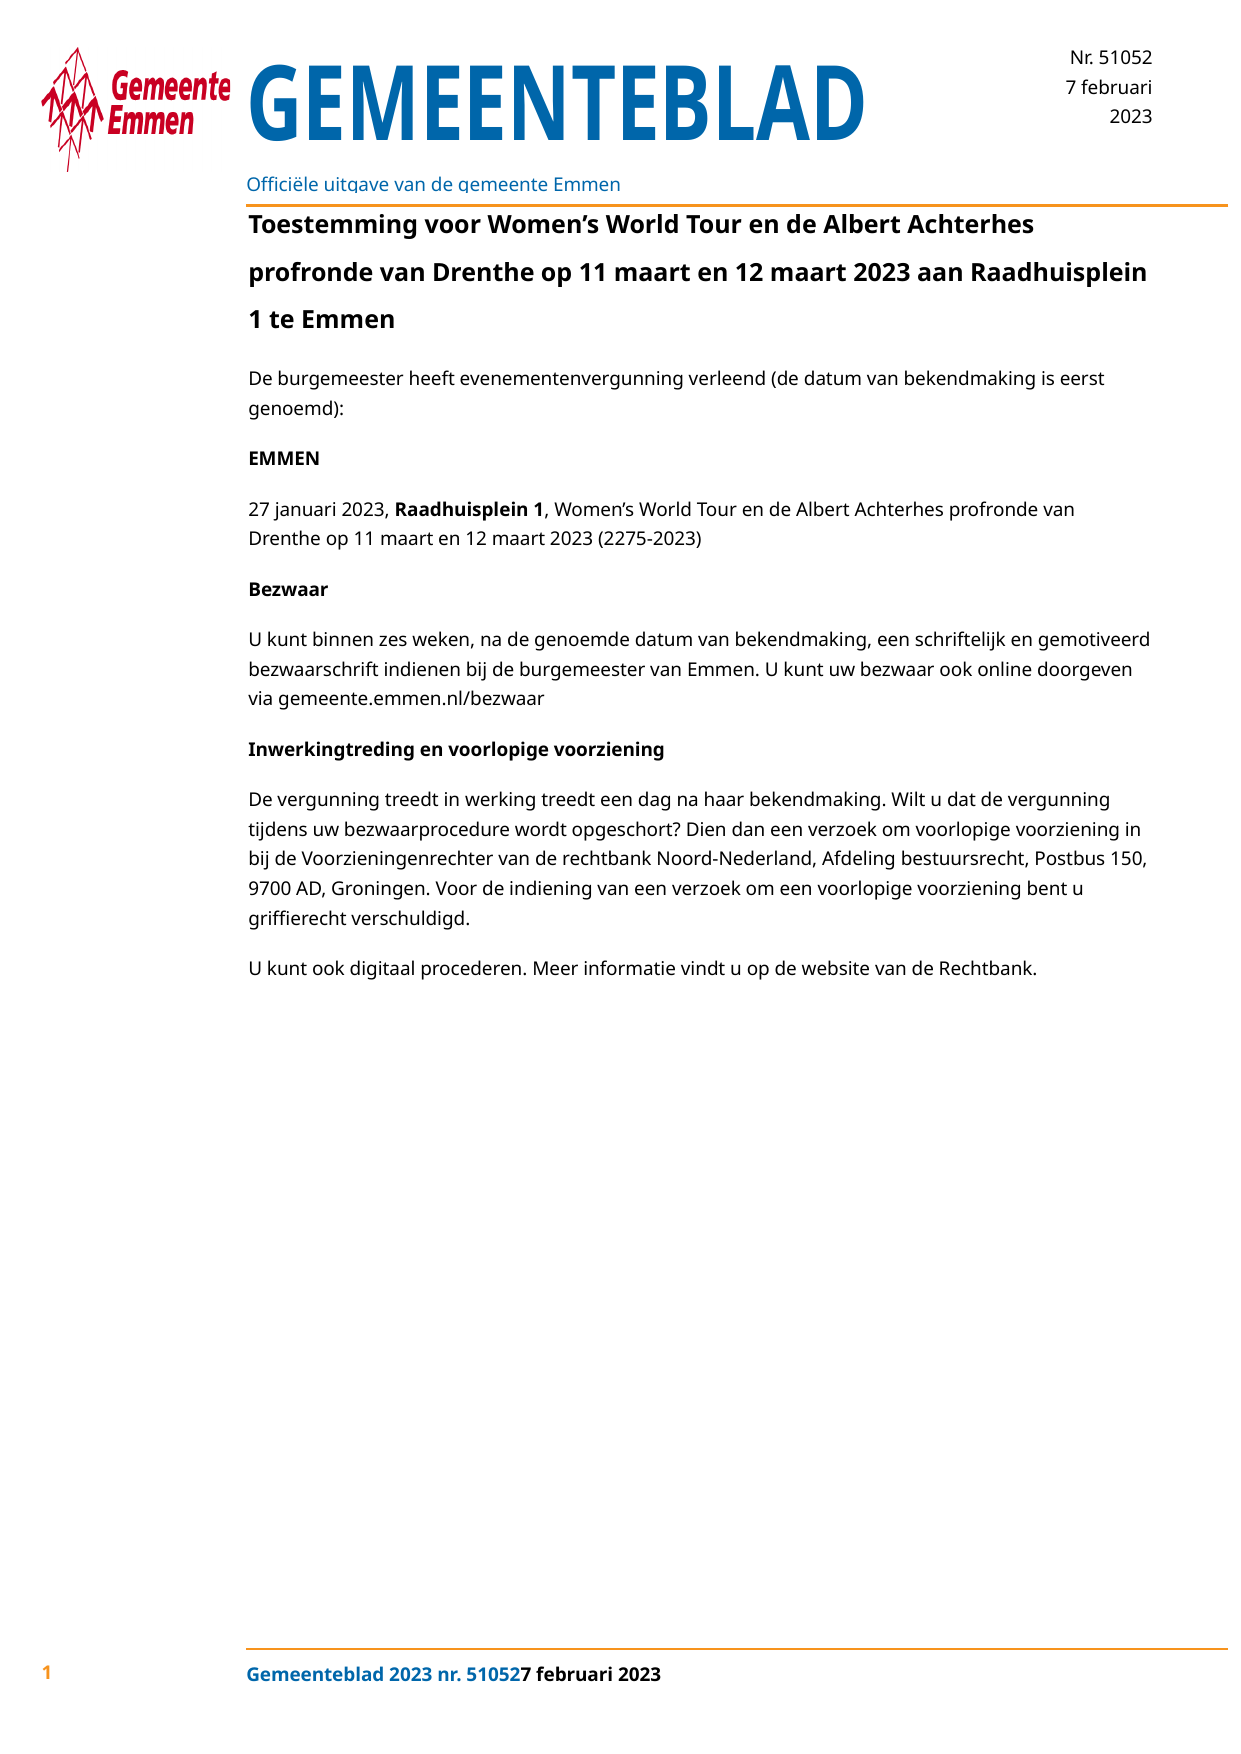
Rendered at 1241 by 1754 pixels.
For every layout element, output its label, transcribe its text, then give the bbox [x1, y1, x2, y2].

text De burgemeester heeft evenementenvergunning verleend (de datum van bekendmaking is eerst genoemd): [248, 366, 1152, 421]
text Toestemming voor Women’s World Tour en de Albert Achterhes profronde van Drenthe op 11 maart en 12 maart 2023 aan Raadhuisplein 1 te Emmen [248, 207, 1152, 336]
picture [41, 47, 231, 172]
text De vergunning treedt in werking treedt een dag na haar bekendmaking. Wilt u dat de vergunning tijdens uw bezwaarprocedure wordt opgeschort? Dien dan een verzoek om voorlopige voorziening in bij de Voorzieningenrechter van de rechtbank Noord-Nederland, Afdeling bestuursrecht, Postbus 150, 9700 AD, Groningen. Voor de indiening van een verzoek om een voorlopige voorziening bent u griffierecht verschuldigd. [248, 786, 1152, 930]
text EMMEN [248, 446, 1152, 471]
text U kunt ook digitaal procederen. Meer informatie vindt u op de website van de Rechtbank. [248, 955, 1152, 981]
text Inwerkingtreding en voorlopige voorziening [248, 736, 1152, 762]
text U kunt binnen zes weken, na de genoemde datum van bekendmaking, een schriftelijk en gemotiveerd bezwaarschrift indienen bij de burgemeester van Emmen. U kunt uw bezwaar ook online doorgeven via gemeente.emmen.nl/bezwaar [248, 626, 1152, 711]
text Bezwaar [248, 576, 1152, 602]
text 27 januari 2023, Raadhuisplein 1, Women’s World Tour en de Albert Achterhes profronde van Drenthe op 11 maart en 12 maart 2023 (2275-2023) [248, 496, 1152, 551]
